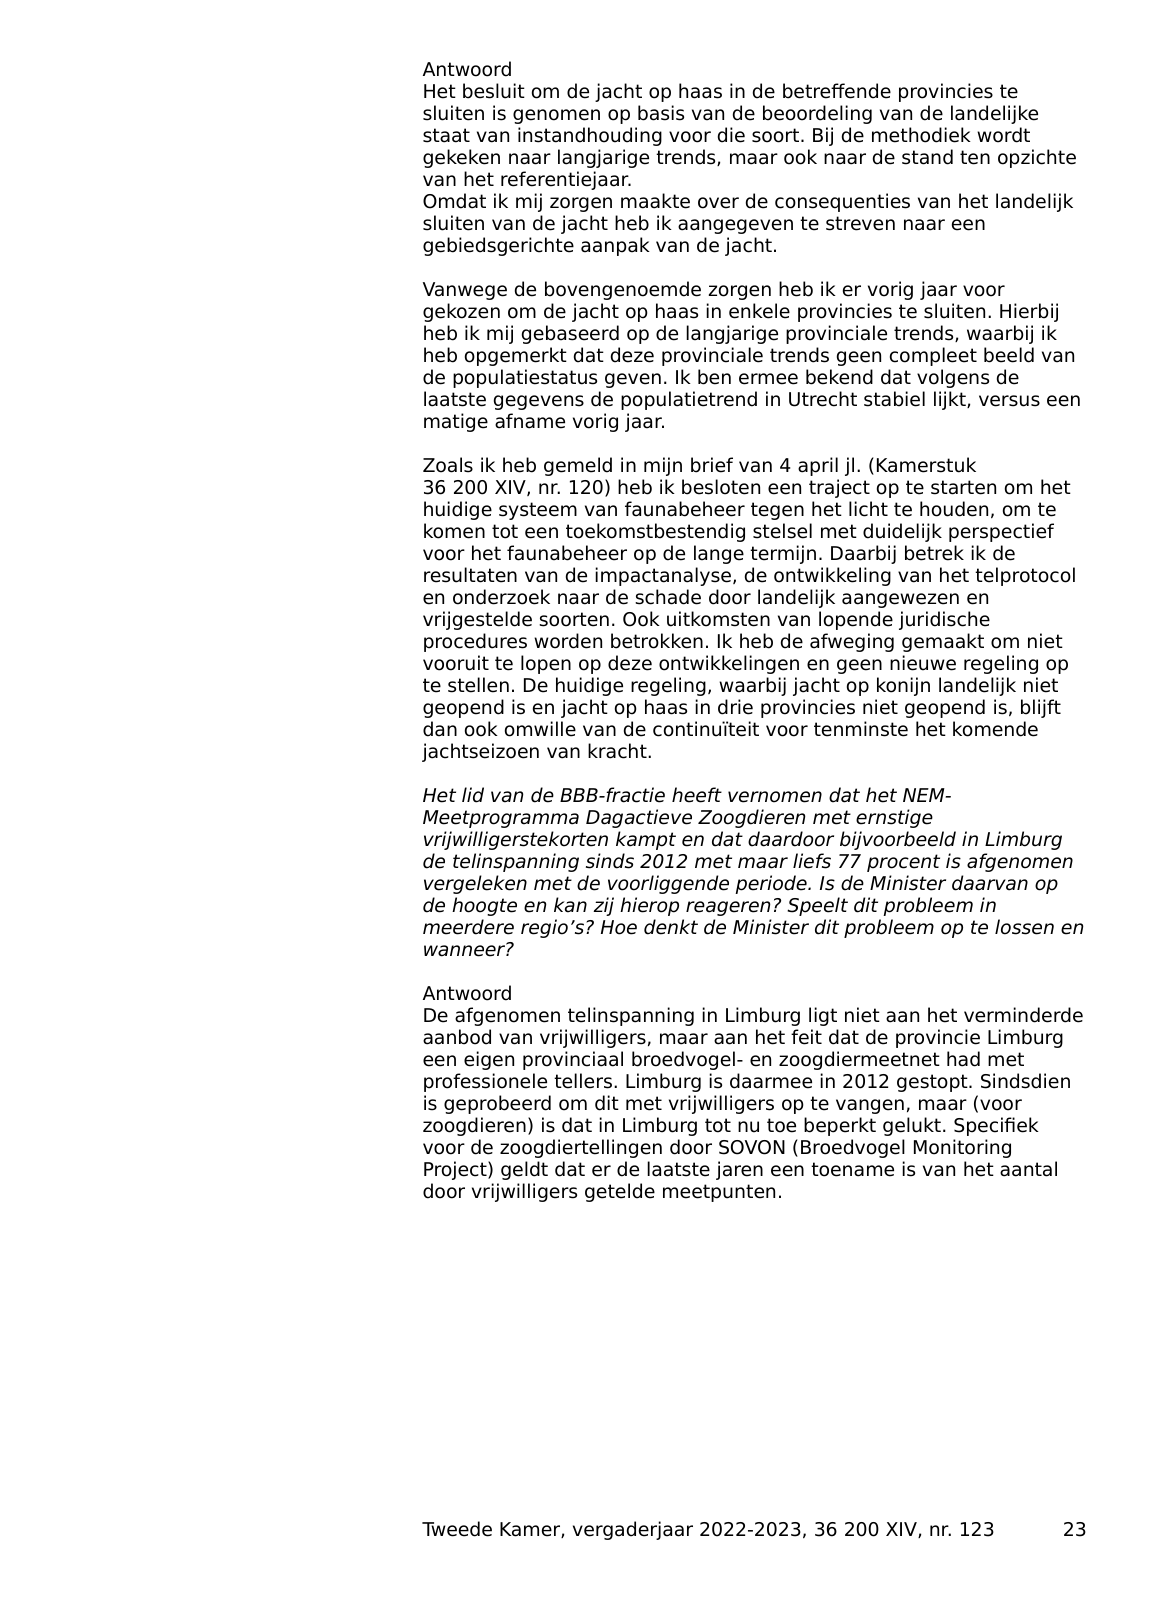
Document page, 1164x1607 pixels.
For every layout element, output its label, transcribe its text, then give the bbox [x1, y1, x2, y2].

text Antwoord [422, 983, 1087, 1005]
text Zoals ik heb gemeld in mijn brief van 4 april jl. (Kamerstuk 36 200 XIV, nr. 120) heb ik besloten een traject op te starten om het huidige systeem van faunabeheer tegen het licht te houden, om te komen tot een toekomstbestendig stelsel met duidelijk perspectief voor het faunabeheer op de lange termijn. Daarbij betrek ik de resultaten van de impactanalyse, de ontwikkeling van het telprotocol en onderzoek naar de schade door landelijk aangewezen en vrijgestelde soorten. Ook uitkomsten van lopende juridische procedures worden betrokken. Ik heb de afweging gemaakt om niet vooruit te lopen op deze ontwikkelingen en geen nieuwe regeling op te stellen. De huidige regeling, waarbij jacht op konijn landelijk niet geopend is en jacht op haas in drie provincies niet geopend is, blijft dan ook omwille van de continuïteit voor tenminste het komende jachtseizoen van kracht. [422, 455, 1087, 763]
text Het besluit om de jacht op haas in de betreffende provincies te sluiten is genomen op basis van de beoordeling van de landelijke staat van instandhouding voor die soort. Bij de methodiek wordt gekeken naar langjarige trends, maar ook naar de stand ten opzichte van het referentiejaar. [422, 81, 1087, 191]
text Antwoord [422, 59, 1087, 81]
text Het lid van de BBB-fractie heeft vernomen dat het NEM-Meetprogramma Dagactieve Zoogdieren met ernstige vrijwilligerstekorten kampt en dat daardoor bijvoorbeeld in Limburg de telinspanning sinds 2012 met maar liefs 77 procent is afgenomen vergeleken met de voorliggende periode. Is de Minister daarvan op de hoogte en kan zij hierop reageren? Speelt dit probleem in meerdere regio’s? Hoe denkt de Minister dit probleem op te lossen en wanneer? [422, 785, 1087, 961]
text De afgenomen telinspanning in Limburg ligt niet aan het verminderde aanbod van vrijwilligers, maar aan het feit dat de provincie Limburg een eigen provinciaal broedvogel- en zoogdiermeetnet had met professionele tellers. Limburg is daarmee in 2012 gestopt. Sindsdien is geprobeerd om dit met vrijwilligers op te vangen, maar (voor zoogdieren) is dat in Limburg tot nu toe beperkt gelukt. Specifiek voor de zoogdiertellingen door SOVON (Broedvogel Monitoring Project) geldt dat er de laatste jaren een toename is van het aantal door vrijwilligers getelde meetpunten. [422, 1005, 1087, 1203]
text Omdat ik mij zorgen maakte over de consequenties van het landelijk sluiten van de jacht heb ik aangegeven te streven naar een gebiedsgerichte aanpak van de jacht. [422, 191, 1087, 257]
text Vanwege de bovengenoemde zorgen heb ik er vorig jaar voor gekozen om de jacht op haas in enkele provincies te sluiten. Hierbij heb ik mij gebaseerd op de langjarige provinciale trends, waarbij ik heb opgemerkt dat deze provinciale trends geen compleet beeld van de populatiestatus geven. Ik ben ermee bekend dat volgens de laatste gegevens de populatietrend in Utrecht stabiel lijkt, versus een matige afname vorig jaar. [422, 279, 1087, 433]
